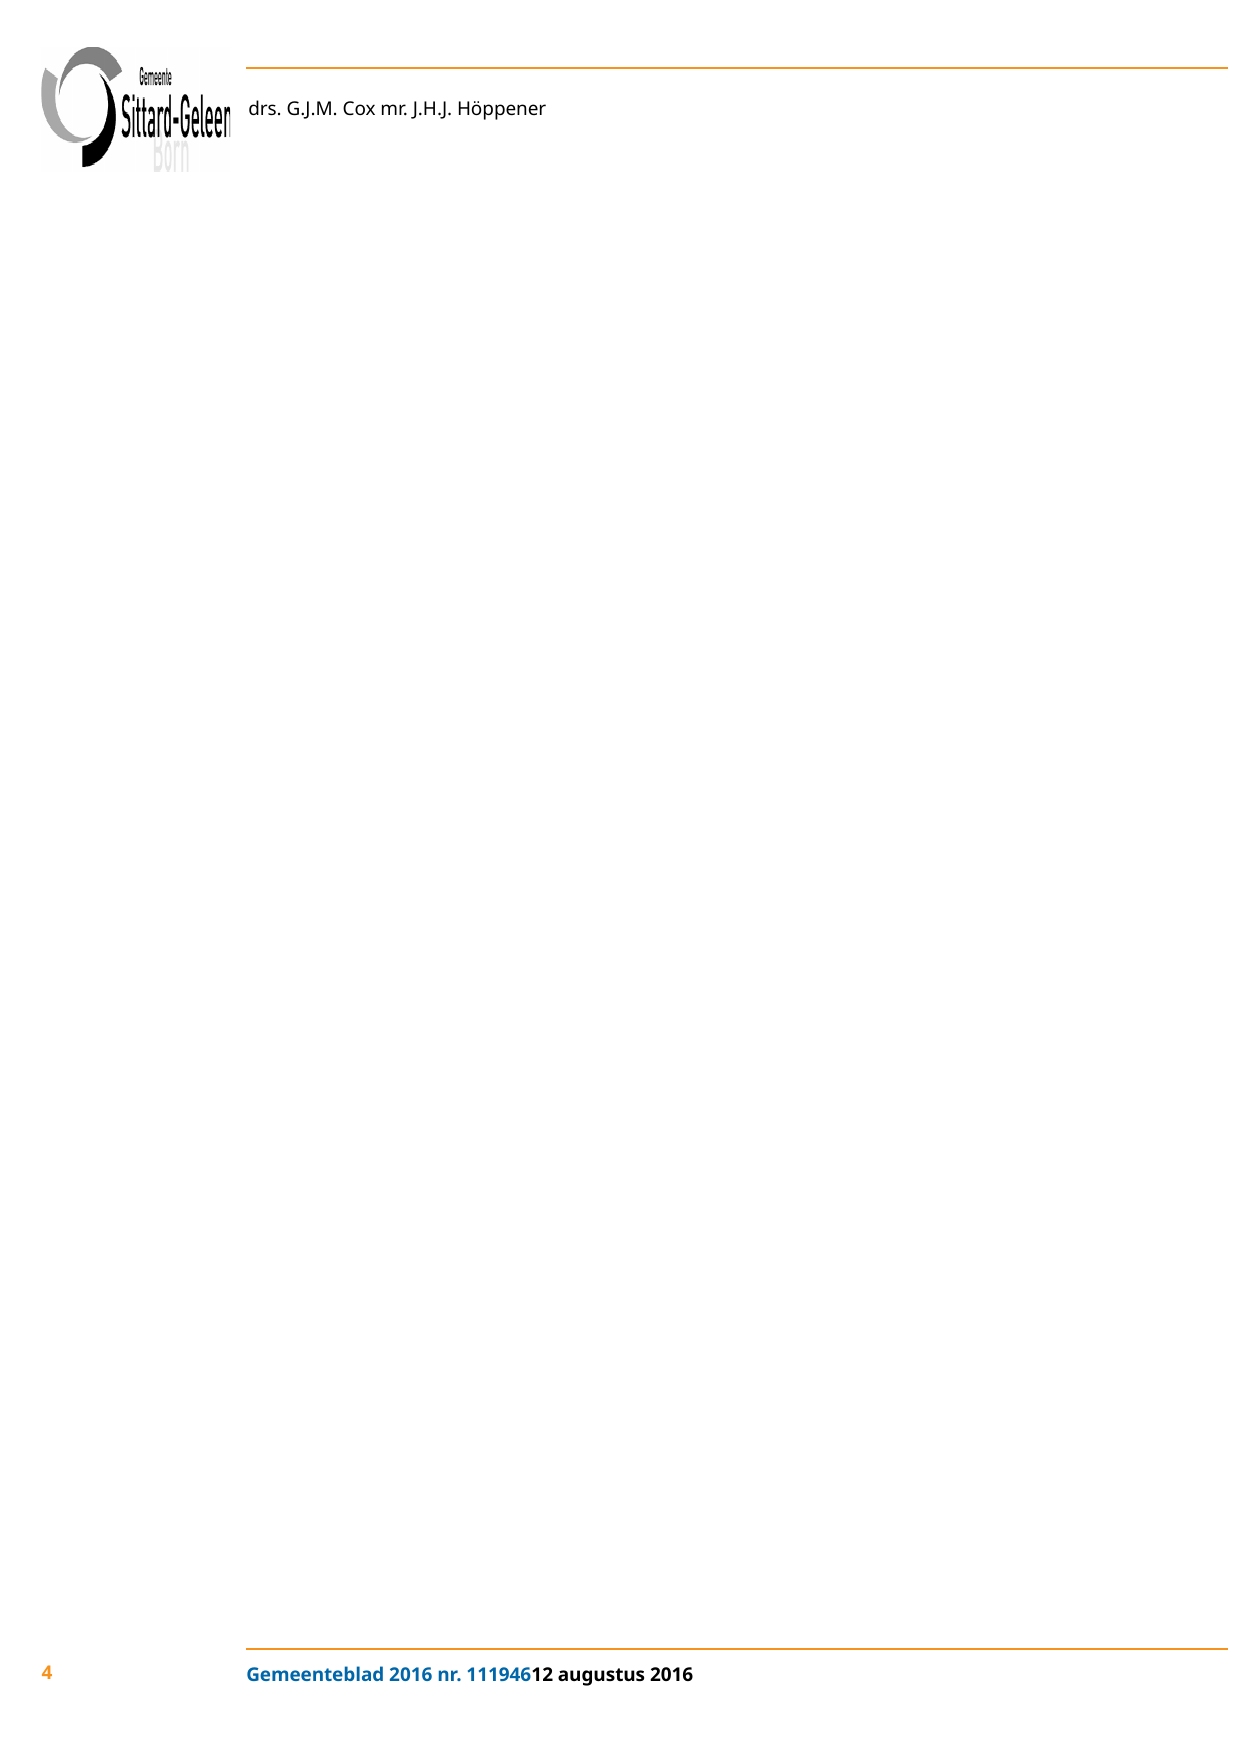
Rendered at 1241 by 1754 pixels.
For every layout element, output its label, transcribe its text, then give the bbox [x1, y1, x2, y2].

text drs. G.J.M. Cox mr. J.H.J. Höppener [248, 95, 1152, 121]
picture [41, 47, 231, 172]
